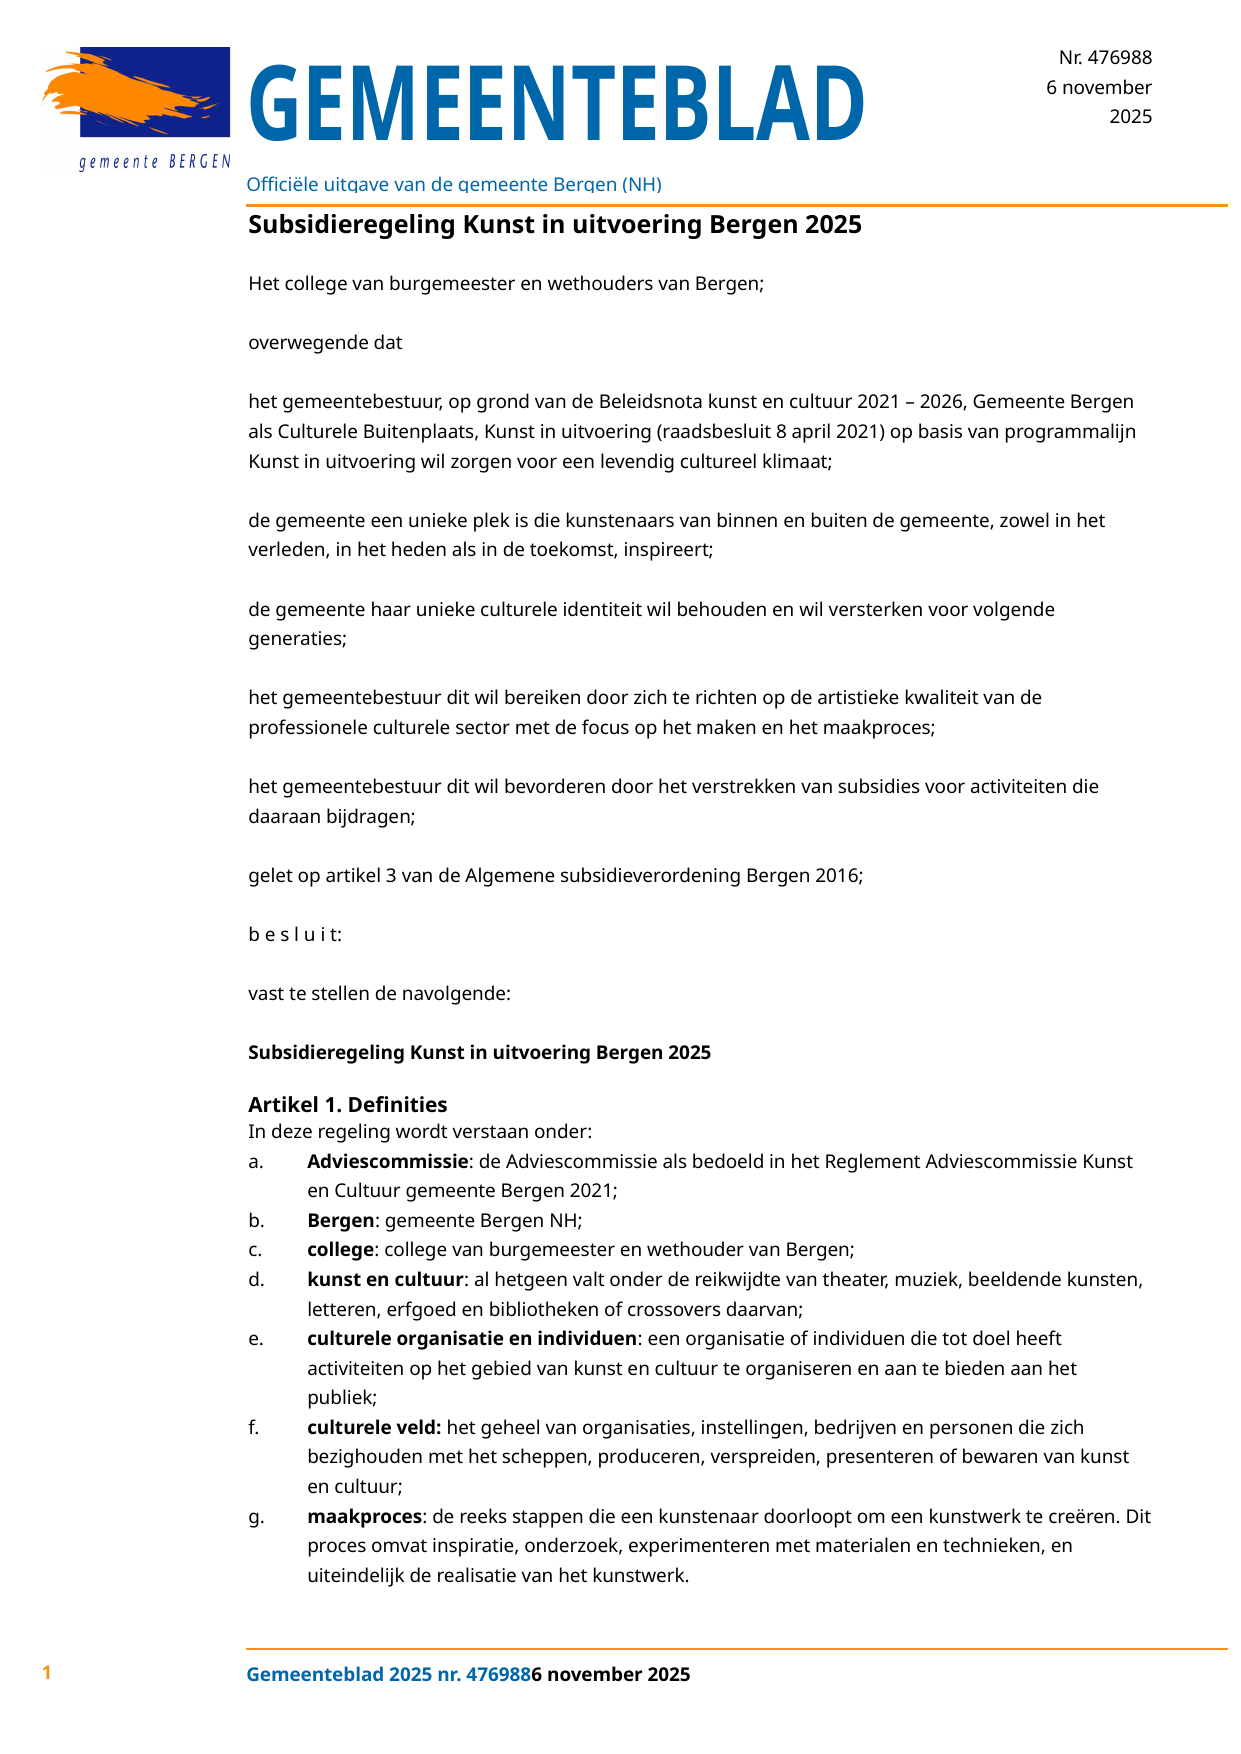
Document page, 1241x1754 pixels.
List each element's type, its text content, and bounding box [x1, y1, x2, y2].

text overwegende dat [248, 329, 1152, 355]
list culturele veld: het geheel van organisaties, instellingen, bedrijven en personen die zich bezighouden met het scheppen, produceren, verspreiden, presenteren of bewaren van kunst en cultuur; [248, 1414, 1152, 1499]
text de gemeente een unieke plek is die kunstenaars van binnen en buiten de gemeente, zowel in het verleden, in het heden als in de toekomst, inspireert; [248, 507, 1152, 562]
list Bergen: gemeente Bergen NH; [248, 1207, 1152, 1233]
text het gemeentebestuur dit wil bevorderen door het verstrekken van subsidies voor activiteiten die daaraan bijdragen; [248, 773, 1152, 828]
text gelet op artikel 3 van de Algemene subsidieverordening Bergen 2016; [248, 862, 1152, 888]
text b e s l u i t: [248, 921, 1152, 947]
picture [41, 47, 231, 172]
text Subsidieregeling Kunst in uitvoering Bergen 2025 [248, 207, 1152, 241]
list college: college van burgemeester en wethouder van Bergen; [248, 1237, 1152, 1262]
text het gemeentebestuur dit wil bereiken door zich te richten op de artistieke kwaliteit van de professionele culturele sector met de focus op het maken en het maakproces; [248, 684, 1152, 740]
text de gemeente haar unieke culturele identiteit wil behouden en wil versterken voor volgende generaties; [248, 596, 1152, 651]
text vast te stellen de navolgende: [248, 980, 1152, 1006]
text In deze regeling wordt verstaan onder: [248, 1118, 1152, 1144]
text Artikel 1. Definities [248, 1090, 1152, 1118]
list kunst en cultuur: al hetgeen valt onder de reikwijdte van theater, muziek, beeldende kunsten, letteren, erfgoed en bibliotheken of crossovers daarvan; [248, 1266, 1152, 1322]
text het gemeentebestuur, op grond van de Beleidsnota kunst en cultuur 2021 – 2026, Gemeente Bergen als Culturele Buitenplaats, Kunst in uitvoering (raadsbesluit 8 april 2021) op basis van programmalijn Kunst in uitvoering wil zorgen voor een levendig cultureel klimaat; [248, 389, 1152, 473]
text Het college van burgemeester en wethouders van Bergen; [248, 270, 1152, 296]
list culturele organisatie en individuen: een organisatie of individuen die tot doel heeft activiteiten op het gebied van kunst en cultuur te organiseren en aan te bieden aan het publiek; [248, 1325, 1152, 1410]
list Adviescommissie: de Adviescommissie als bedoeld in het Reglement Adviescommissie Kunst en Cultuur gemeente Bergen 2021; [248, 1148, 1152, 1203]
text Subsidieregeling Kunst in uitvoering Bergen 2025 [248, 1039, 1152, 1065]
list maakproces: de reeks stappen die een kunstenaar doorloopt om een kunstwerk te creëren. Dit proces omvat inspiratie, onderzoek, experimenteren met materialen en technieken, en uiteindelijk de realisatie van het kunstwerk. [248, 1503, 1152, 1588]
